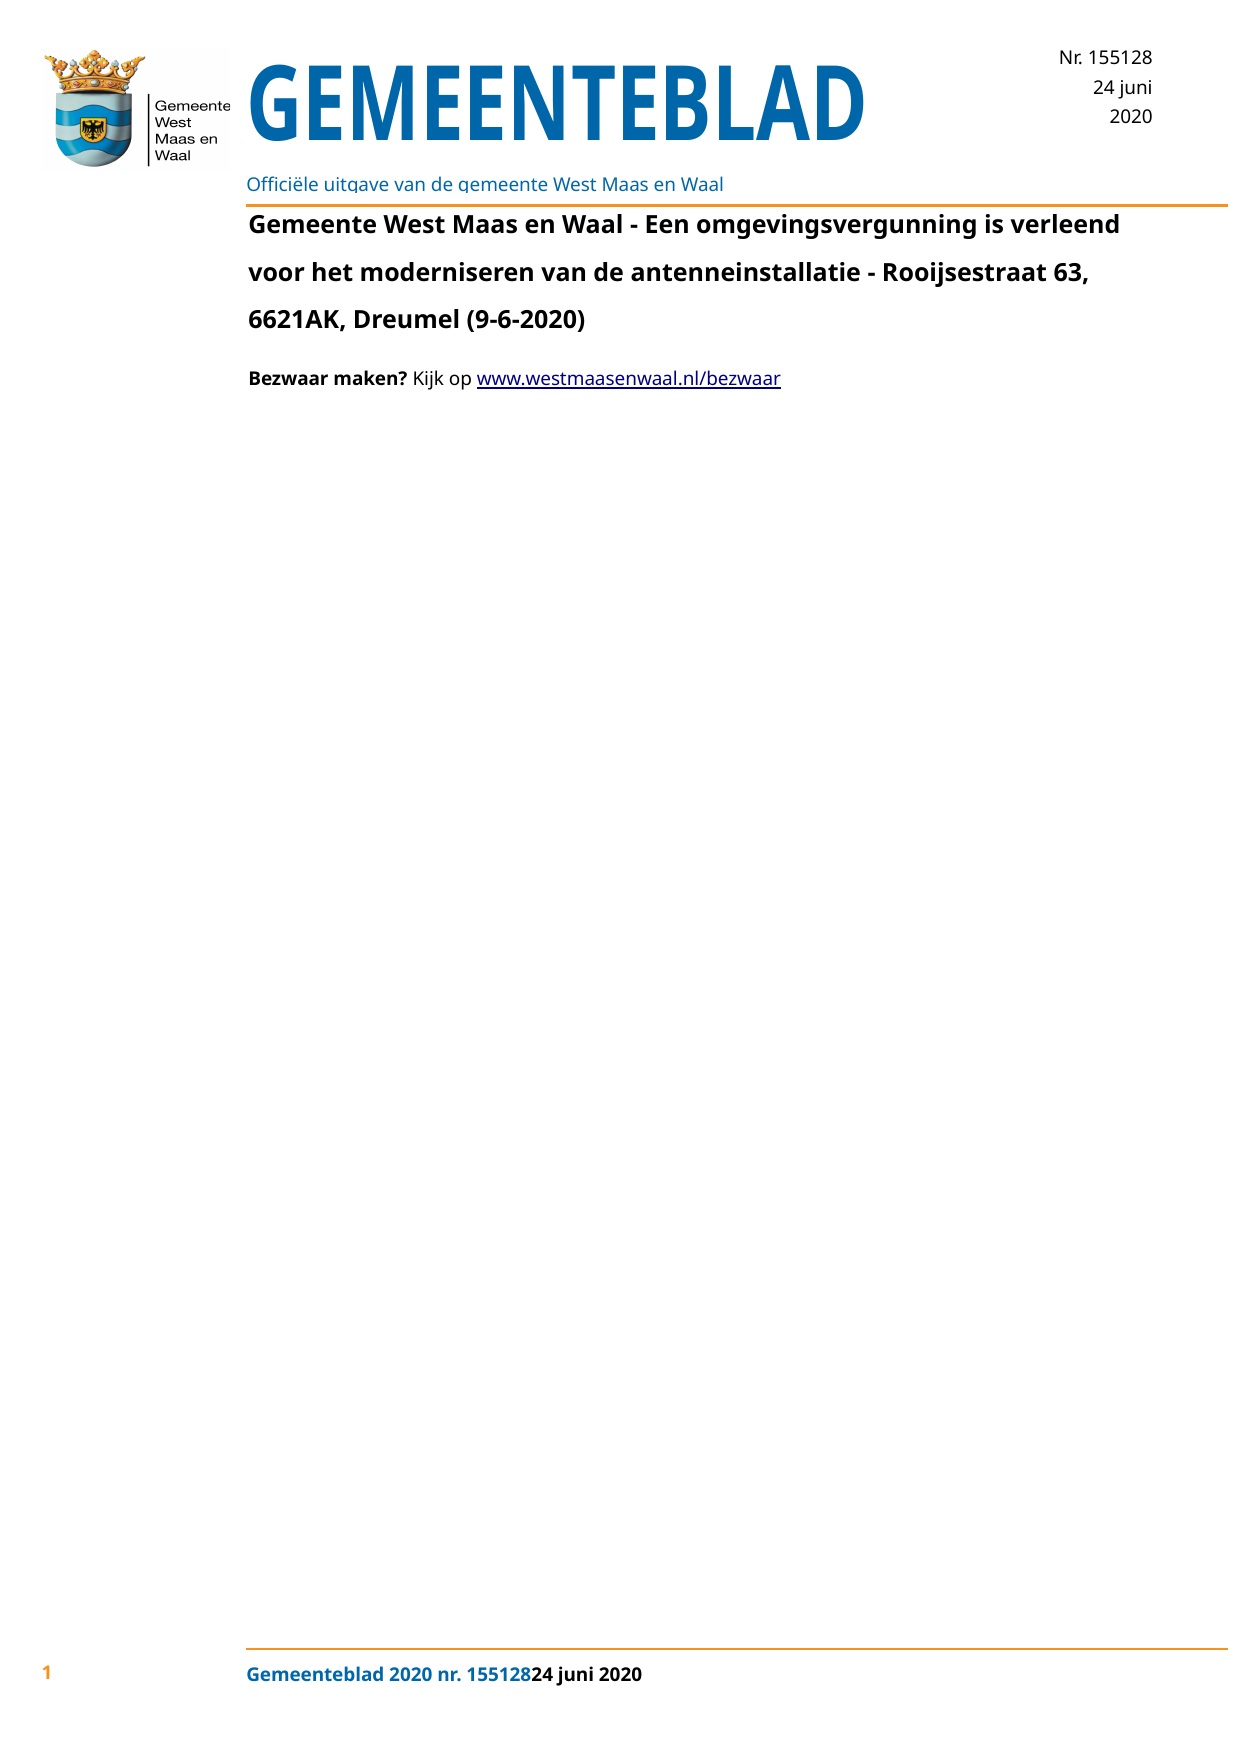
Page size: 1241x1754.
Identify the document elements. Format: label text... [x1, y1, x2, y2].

text Gemeente West Maas en Waal - Een omgevingsvergunning is verleend voor het moderniseren van de antenneinstallatie - Rooijsestraat 63, 6621AK, Dreumel (9-6-2020) [248, 207, 1152, 336]
text Bezwaar maken? Kijk op www.westmaasenwaal.nl/bezwaar [248, 366, 1152, 391]
picture [41, 47, 231, 172]
